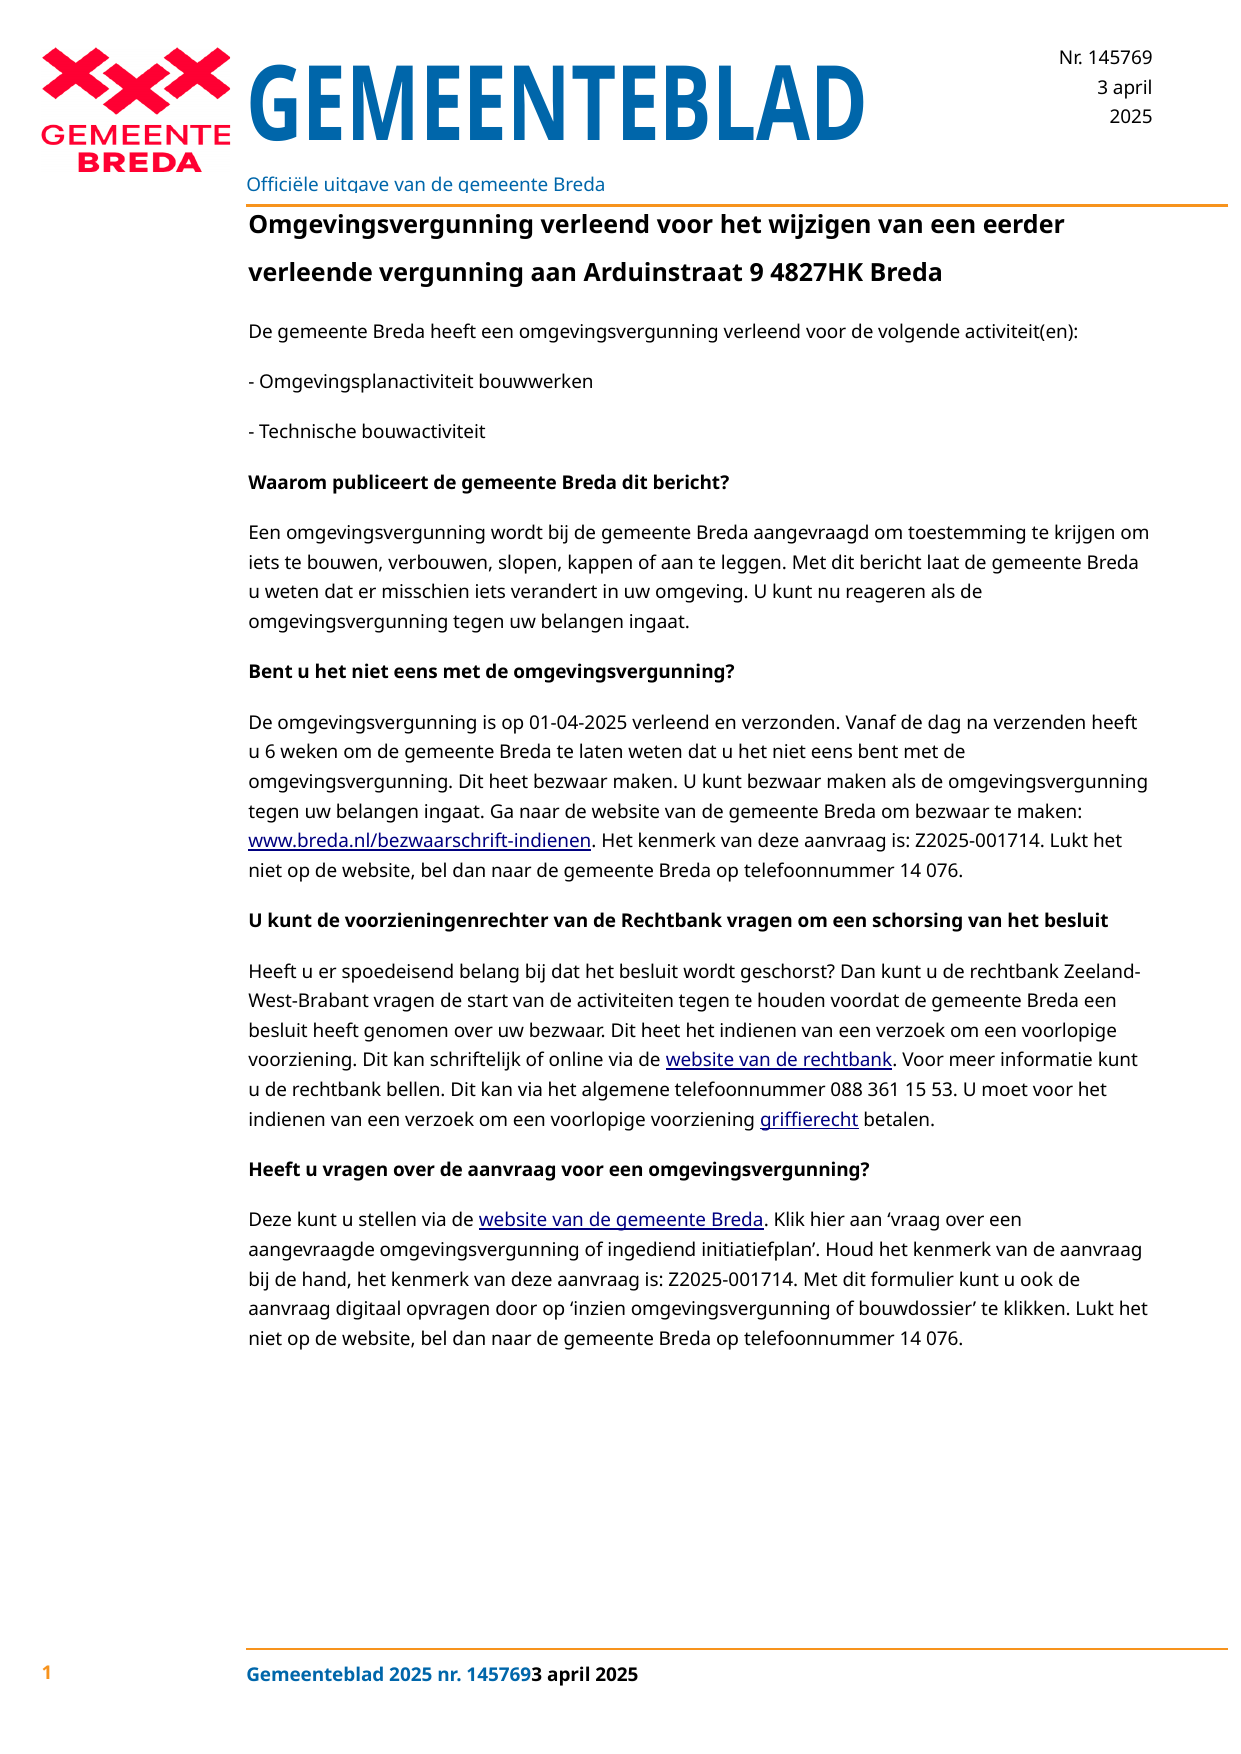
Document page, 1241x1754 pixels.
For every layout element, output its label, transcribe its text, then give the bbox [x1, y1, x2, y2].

text Waarom publiceert de gemeente Breda dit bericht? [248, 469, 1152, 495]
text U kunt de voorzieningenrechter van de Rechtbank vragen om een schorsing van het besluit [248, 907, 1152, 933]
text Een omgevingsvergunning wordt bij de gemeente Breda aangevraagd om toestemming te krijgen om iets te bouwen, verbouwen, slopen, kappen of aan te leggen. Met dit bericht laat de gemeente Breda u weten dat er misschien iets verandert in uw omgeving. U kunt nu reageren als de omgevingsvergunning tegen uw belangen ingaat. [248, 519, 1152, 634]
picture [41, 47, 231, 172]
text Heeft u er spoedeisend belang bij dat het besluit wordt geschorst? Dan kunt u de rechtbank Zeeland-West-Brabant vragen de start van de activiteiten tegen te houden voordat de gemeente Breda een besluit heeft genomen over uw bezwaar. Dit heet het indienen van een verzoek om een voorlopige voorziening. Dit kan schriftelijk of online via de website van de rechtbank. Voor meer informatie kunt u de rechtbank bellen. Dit kan via het algemene telefoonnummer 088 361 15 53. U moet voor het indienen van een verzoek om een voorlopige voorziening griffierecht betalen. [248, 958, 1152, 1132]
text Deze kunt u stellen via de website van de gemeente Breda. Klik hier aan ‘vraag over een aangevraagde omgevingsvergunning of ingediend initiatiefplan’. Houd het kenmerk van de aanvraag bij de hand, het kenmerk van deze aanvraag is: Z2025-001714. Met dit formulier kunt u ook de aanvraag digitaal opvragen door op ‘inzien omgevingsvergunning of bouwdossier’ te klikken. Lukt het niet op de website, bel dan naar de gemeente Breda op telefoonnummer 14 076. [248, 1207, 1152, 1351]
text De gemeente Breda heeft een omgevingsvergunning verleend voor de volgende activiteit(en): [248, 318, 1152, 344]
text - Technische bouwactiviteit [248, 419, 1152, 444]
text Omgevingsvergunning verleend voor het wijzigen van een eerder verleende vergunning aan Arduinstraat 9 4827HK Breda [248, 207, 1152, 288]
text Bent u het niet eens met de omgevingsvergunning? [248, 659, 1152, 684]
text - Omgevingsplanactiviteit bouwwerken [248, 368, 1152, 394]
text De omgevingsvergunning is op 01-04-2025 verleend en verzonden. Vanaf de dag na verzenden heeft u 6 weken om de gemeente Breda te laten weten dat u het niet eens bent met de omgevingsvergunning. Dit heet bezwaar maken. U kunt bezwaar maken als de omgevingsvergunning tegen uw belangen ingaat. Ga naar de website van de gemeente Breda om bezwaar te maken: www.breda.nl/bezwaarschrift-indienen. Het kenmerk van deze aanvraag is: Z2025-001714. Lukt het niet op de website, bel dan naar de gemeente Breda op telefoonnummer 14 076. [248, 709, 1152, 883]
text Heeft u vragen over de aanvraag voor een omgevingsvergunning? [248, 1156, 1152, 1182]
